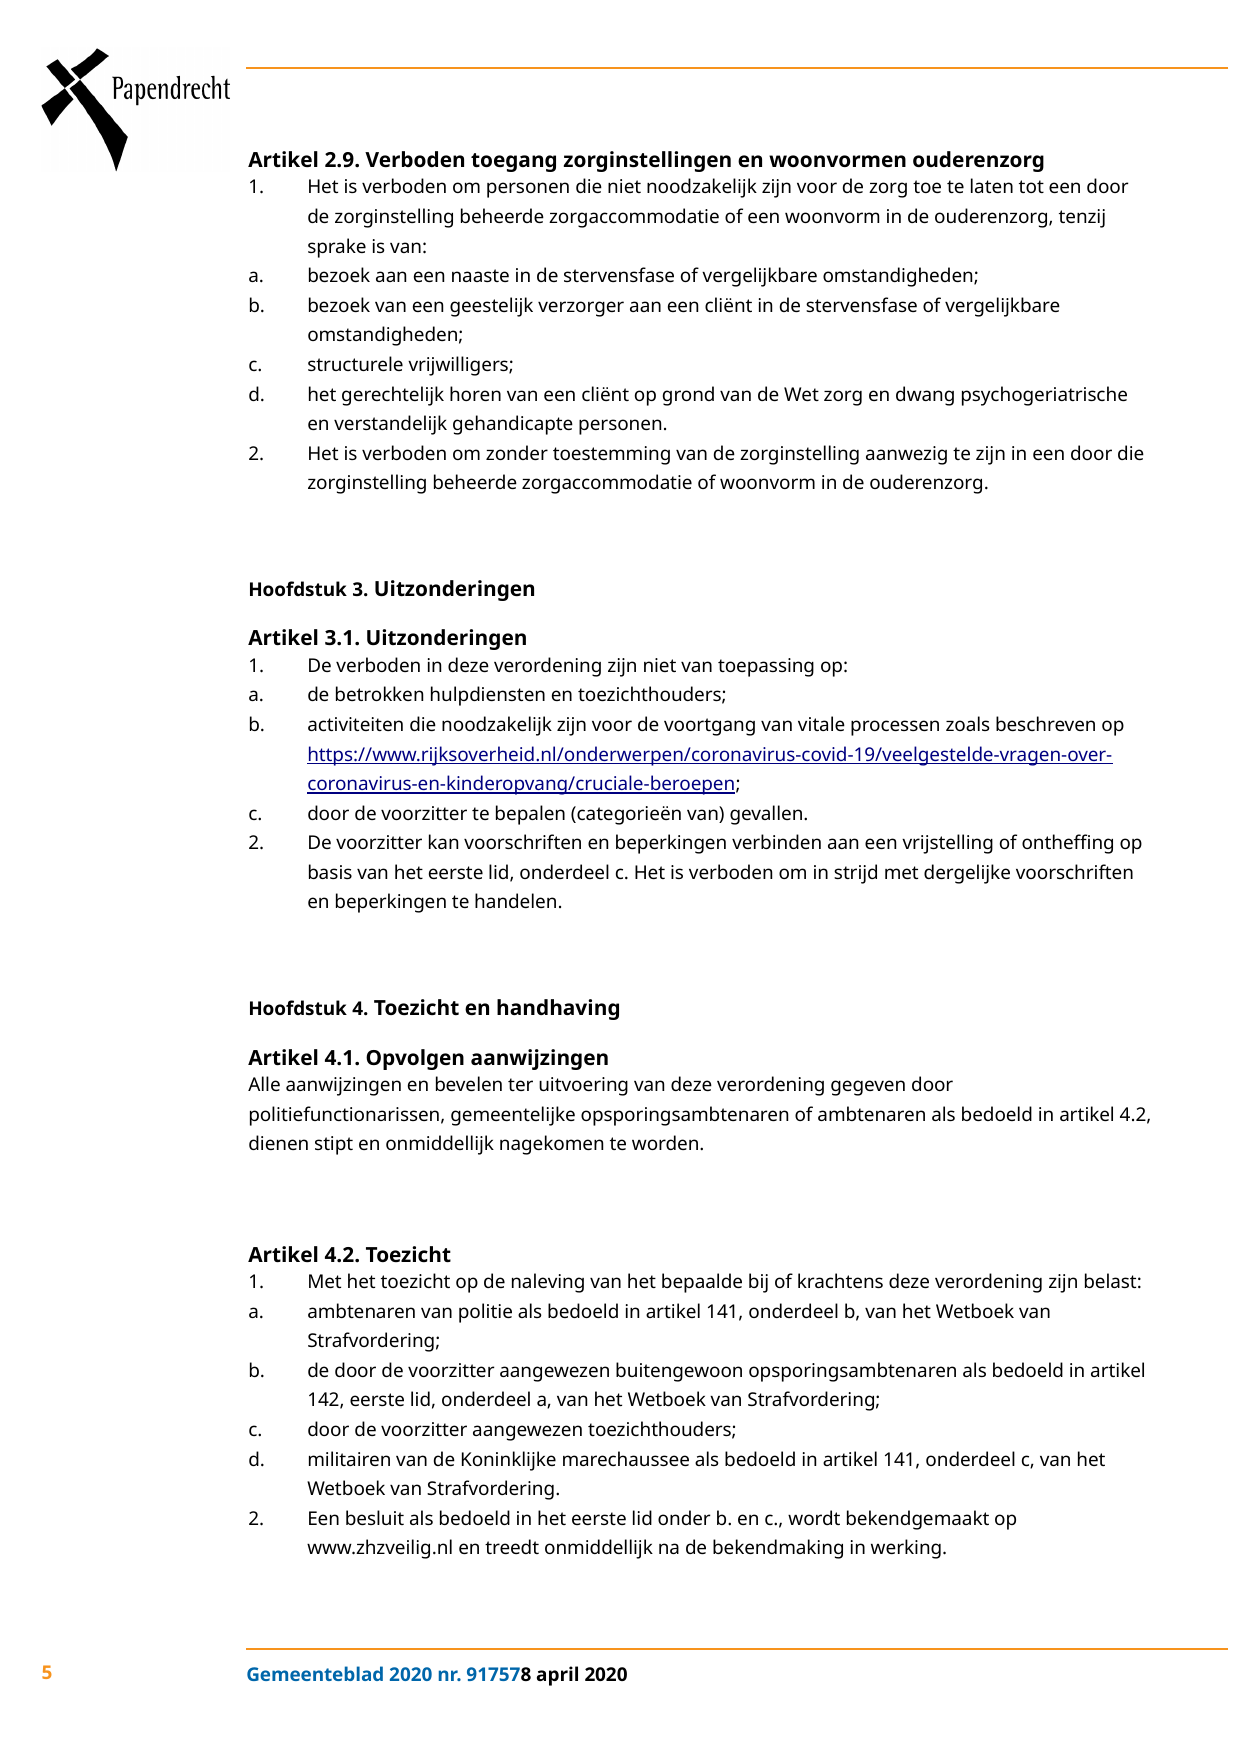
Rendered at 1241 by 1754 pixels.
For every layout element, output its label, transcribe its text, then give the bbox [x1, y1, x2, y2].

text Artikel 4.2. Toezicht [248, 1240, 1152, 1268]
list Met het toezicht op de naleving van het bepaalde bij of krachtens deze verordening zijn belast: [248, 1268, 1152, 1294]
list door de voorzitter te bepalen (categorieën van) gevallen. [248, 800, 1152, 826]
list Het is verboden om zonder toestemming van de zorginstelling aanwezig te zijn in een door die zorginstelling beheerde zorgaccommodatie of woonvorm in de ouderenzorg. [248, 440, 1152, 495]
list de betrokken hulpdiensten en toezichthouders; [248, 682, 1152, 707]
list structurele vrijwilligers; [248, 351, 1152, 377]
list de door de voorzitter aangewezen buitengewoon opsporingsambtenaren als bedoeld in artikel 142, eerste lid, onderdeel a, van het Wetboek van Strafvordering; [248, 1357, 1152, 1412]
list ambtenaren van politie als bedoeld in artikel 141, onderdeel b, van het Wetboek van Strafvordering; [248, 1298, 1152, 1353]
list het gerechtelijk horen van een cliënt op grond van de Wet zorg en dwang psychogeriatrische en verstandelijk gehandicapte personen. [248, 381, 1152, 436]
text Alle aanwijzingen en bevelen ter uitvoering van deze verordening gegeven door politiefunctionarissen, gemeentelijke opsporingsambtenaren of ambtenaren als bedoeld in artikel 4.2, dienen stipt en onmiddellijk nagekomen te worden. [248, 1071, 1152, 1156]
text Hoofdstuk 3. Uitzonderingen [248, 574, 1152, 603]
list activiteiten die noodzakelijk zijn voor de voortgang van vitale processen zoals beschreven op https://www.rijksoverheid.nl/onderwerpen/coronavirus-covid-19/veelgestelde-vragen-over-coronavirus-en-kinderopvang/cruciale-beroepen; [248, 711, 1152, 796]
text Artikel 4.1. Opvolgen aanwijzingen [248, 1043, 1152, 1071]
text Artikel 3.1. Uitzonderingen [248, 623, 1152, 652]
list Het is verboden om personen die niet noodzakelijk zijn voor de zorg toe te laten tot een door de zorginstelling beheerde zorgaccommodatie of een woonvorm in de ouderenzorg, tenzij sprake is van: [248, 174, 1152, 258]
list door de voorzitter aangewezen toezichthouders; [248, 1416, 1152, 1442]
text Artikel 2.9. Verboden toegang zorginstellingen en woonvormen ouderenzorg [248, 145, 1152, 174]
picture [41, 47, 231, 172]
list De voorzitter kan voorschriften en beperkingen verbinden aan een vrijstelling of ontheffing op basis van het eerste lid, onderdeel c. Het is verboden om in strijd met dergelijke voorschriften en beperkingen te handelen. [248, 829, 1152, 914]
list De verboden in deze verordening zijn niet van toepassing op: [248, 652, 1152, 678]
text Hoofdstuk 4. Toezicht en handhaving [248, 993, 1152, 1022]
list militairen van de Koninklijke marechaussee als bedoeld in artikel 141, onderdeel c, van het Wetboek van Strafvordering. [248, 1446, 1152, 1501]
list bezoek aan een naaste in de stervensfase of vergelijkbare omstandigheden; [248, 262, 1152, 288]
list bezoek van een geestelijk verzorger aan een cliënt in de stervensfase of vergelijkbare omstandigheden; [248, 292, 1152, 347]
list Een besluit als bedoeld in het eerste lid onder b. en c., wordt bekendgemaakt op www.zhzveilig.nl en treedt onmiddellijk na de bekendmaking in werking. [248, 1505, 1152, 1560]
